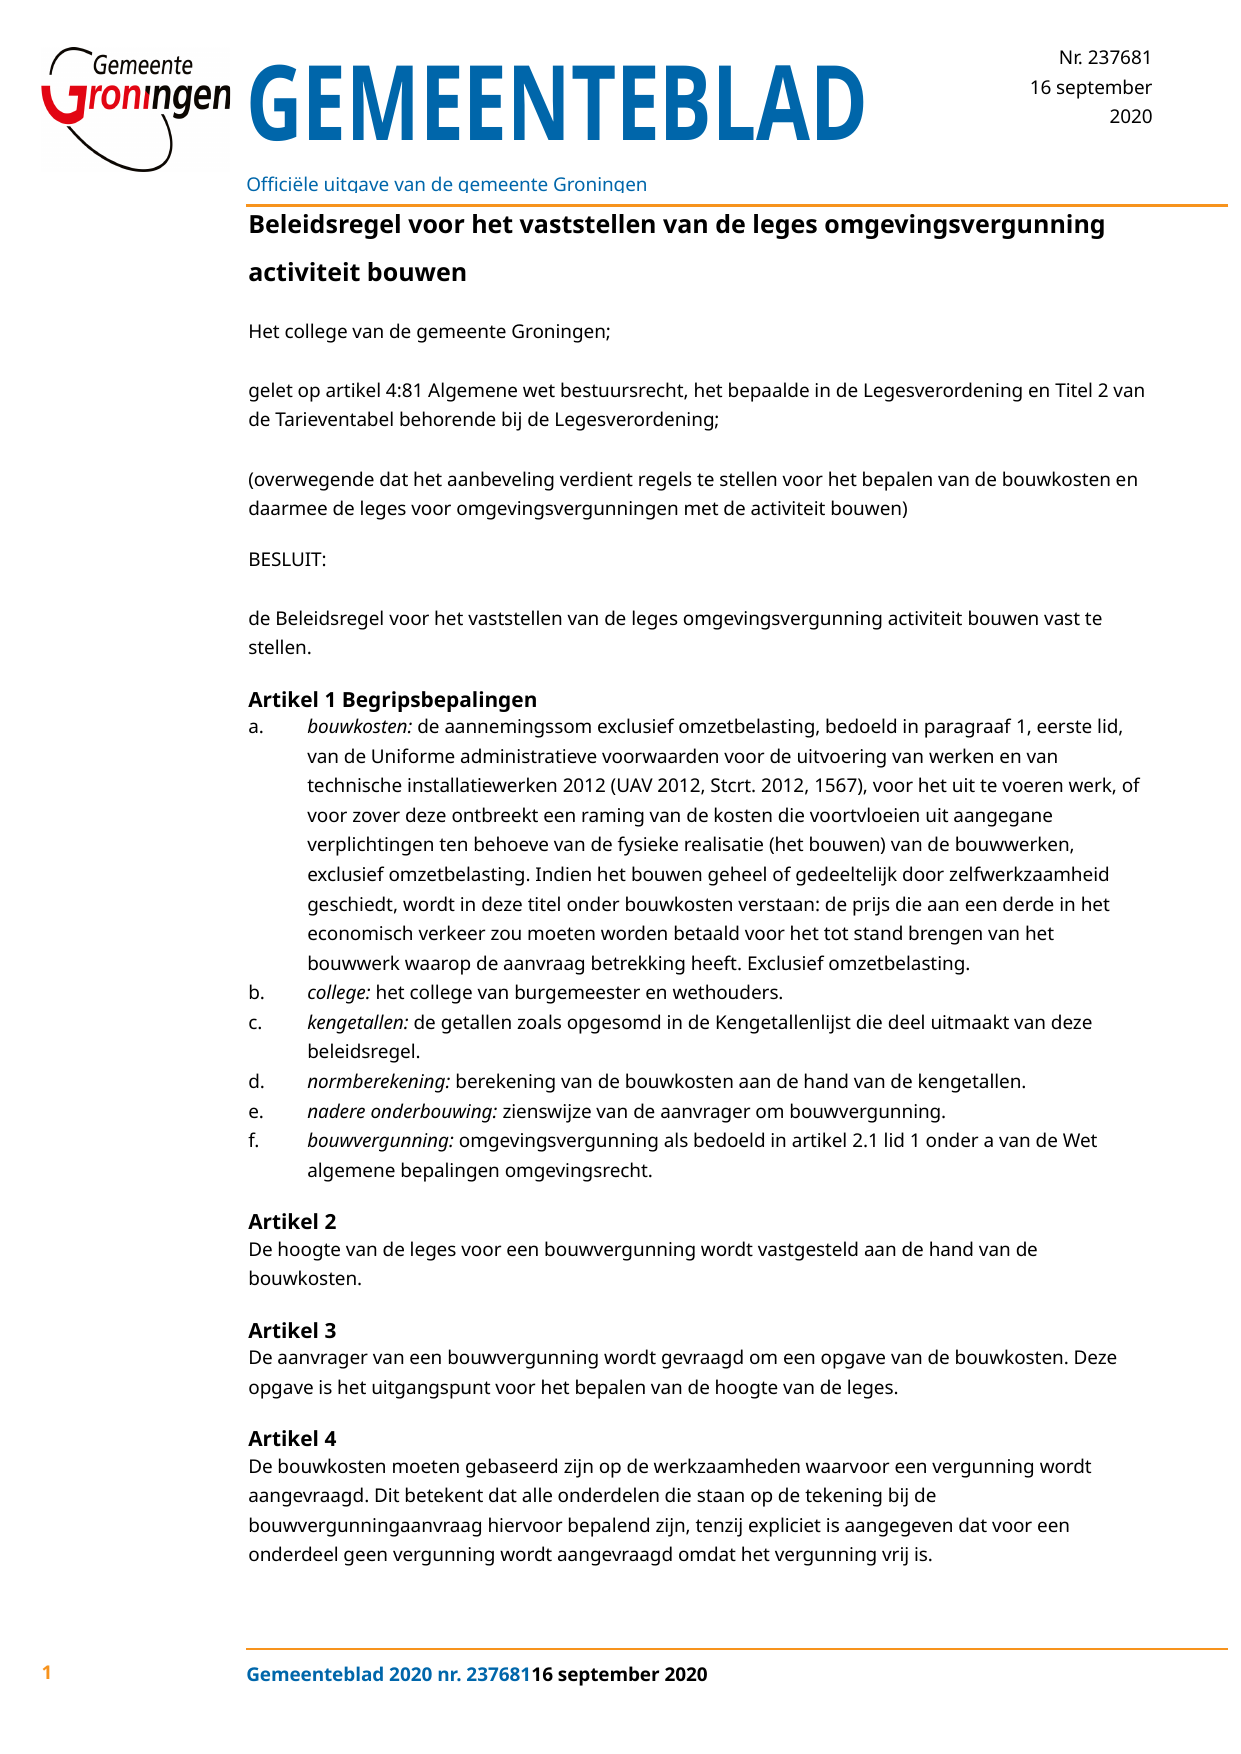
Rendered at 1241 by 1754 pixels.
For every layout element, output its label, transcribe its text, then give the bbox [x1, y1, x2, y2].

list bouwkosten: de aannemingssom exclusief omzetbelasting, bedoeld in paragraaf 1, eerste lid, van de Uniforme administratieve voorwaarden voor de uitvoering van werken en van technische installatiewerken 2012 (UAV 2012, Stcrt. 2012, 1567), voor het uit te voeren werk, of voor zover deze ontbreekt een raming van de kosten die voortvloeien uit aangegane verplichtingen ten behoeve van de fysieke realisatie (het bouwen) van de bouwwerken, exclusief omzetbelasting. Indien het bouwen geheel of gedeeltelijk door zelfwerkzaamheid geschiedt, wordt in deze titel onder bouwkosten verstaan: de prijs die aan een derde in het economisch verkeer zou moeten worden betaald voor het tot stand brengen van het bouwwerk waarop de aanvraag betrekking heeft. Exclusief omzetbelasting. [248, 713, 1152, 976]
text de Beleidsregel voor het vaststellen van de leges omgevingsvergunning activiteit bouwen vast te stellen. [248, 605, 1152, 660]
text Beleidsregel voor het vaststellen van de leges omgevingsvergunning activiteit bouwen [248, 207, 1152, 288]
text De aanvrager van een bouwvergunning wordt gevraagd om een opgave van de bouwkosten. Deze opgave is het uitgangspunt voor het bepalen van de hoogte van de leges. [248, 1344, 1152, 1400]
list nadere onderbouwing: zienswijze van de aanvrager om bouwvergunning. [248, 1098, 1152, 1124]
text gelet op artikel 4:81 Algemene wet bestuursrecht, het bepaalde in de Legesverordening en Titel 2 van de Tarieventabel behorende bij de Legesverordening; [248, 377, 1152, 432]
list kengetallen: de getallen zoals opgesomd in de Kengetallenlijst die deel uitmaakt van deze beleidsregel. [248, 1009, 1152, 1064]
list normberekening: berekening van de bouwkosten aan de hand van de kengetallen. [248, 1068, 1152, 1094]
list bouwvergunning: omgevingsvergunning als bedoeld in artikel 2.1 lid 1 onder a van de Wet algemene bepalingen omgevingsrecht. [248, 1127, 1152, 1183]
text Artikel 4 [248, 1424, 1152, 1453]
text (overwegende dat het aanbeveling verdient regels te stellen voor het bepalen van de bouwkosten en daarmee de leges voor omgevingsvergunningen met de activiteit bouwen) [248, 466, 1152, 521]
text BESLUIT: [248, 546, 1152, 571]
text Het college van de gemeente Groningen; [248, 318, 1152, 344]
list college: het college van burgemeester en wethouders. [248, 979, 1152, 1005]
text De hoogte van de leges voor een bouwvergunning wordt vastgesteld aan de hand van de bouwkosten. [248, 1236, 1152, 1291]
text De bouwkosten moeten gebaseerd zijn op de werkzaamheden waarvoor een vergunning wordt aangevraagd. Dit betekent dat alle onderdelen die staan op de tekening bij de bouwvergunningaanvraag hiervoor bepalend zijn, tenzij expliciet is aangegeven dat voor een onderdeel geen vergunning wordt aangevraagd omdat het vergunning vrij is. [248, 1453, 1152, 1567]
text Artikel 2 [248, 1207, 1152, 1236]
text Artikel 3 [248, 1316, 1152, 1344]
text Artikel 1 Begripsbepalingen [248, 685, 1152, 713]
picture [41, 47, 231, 172]
